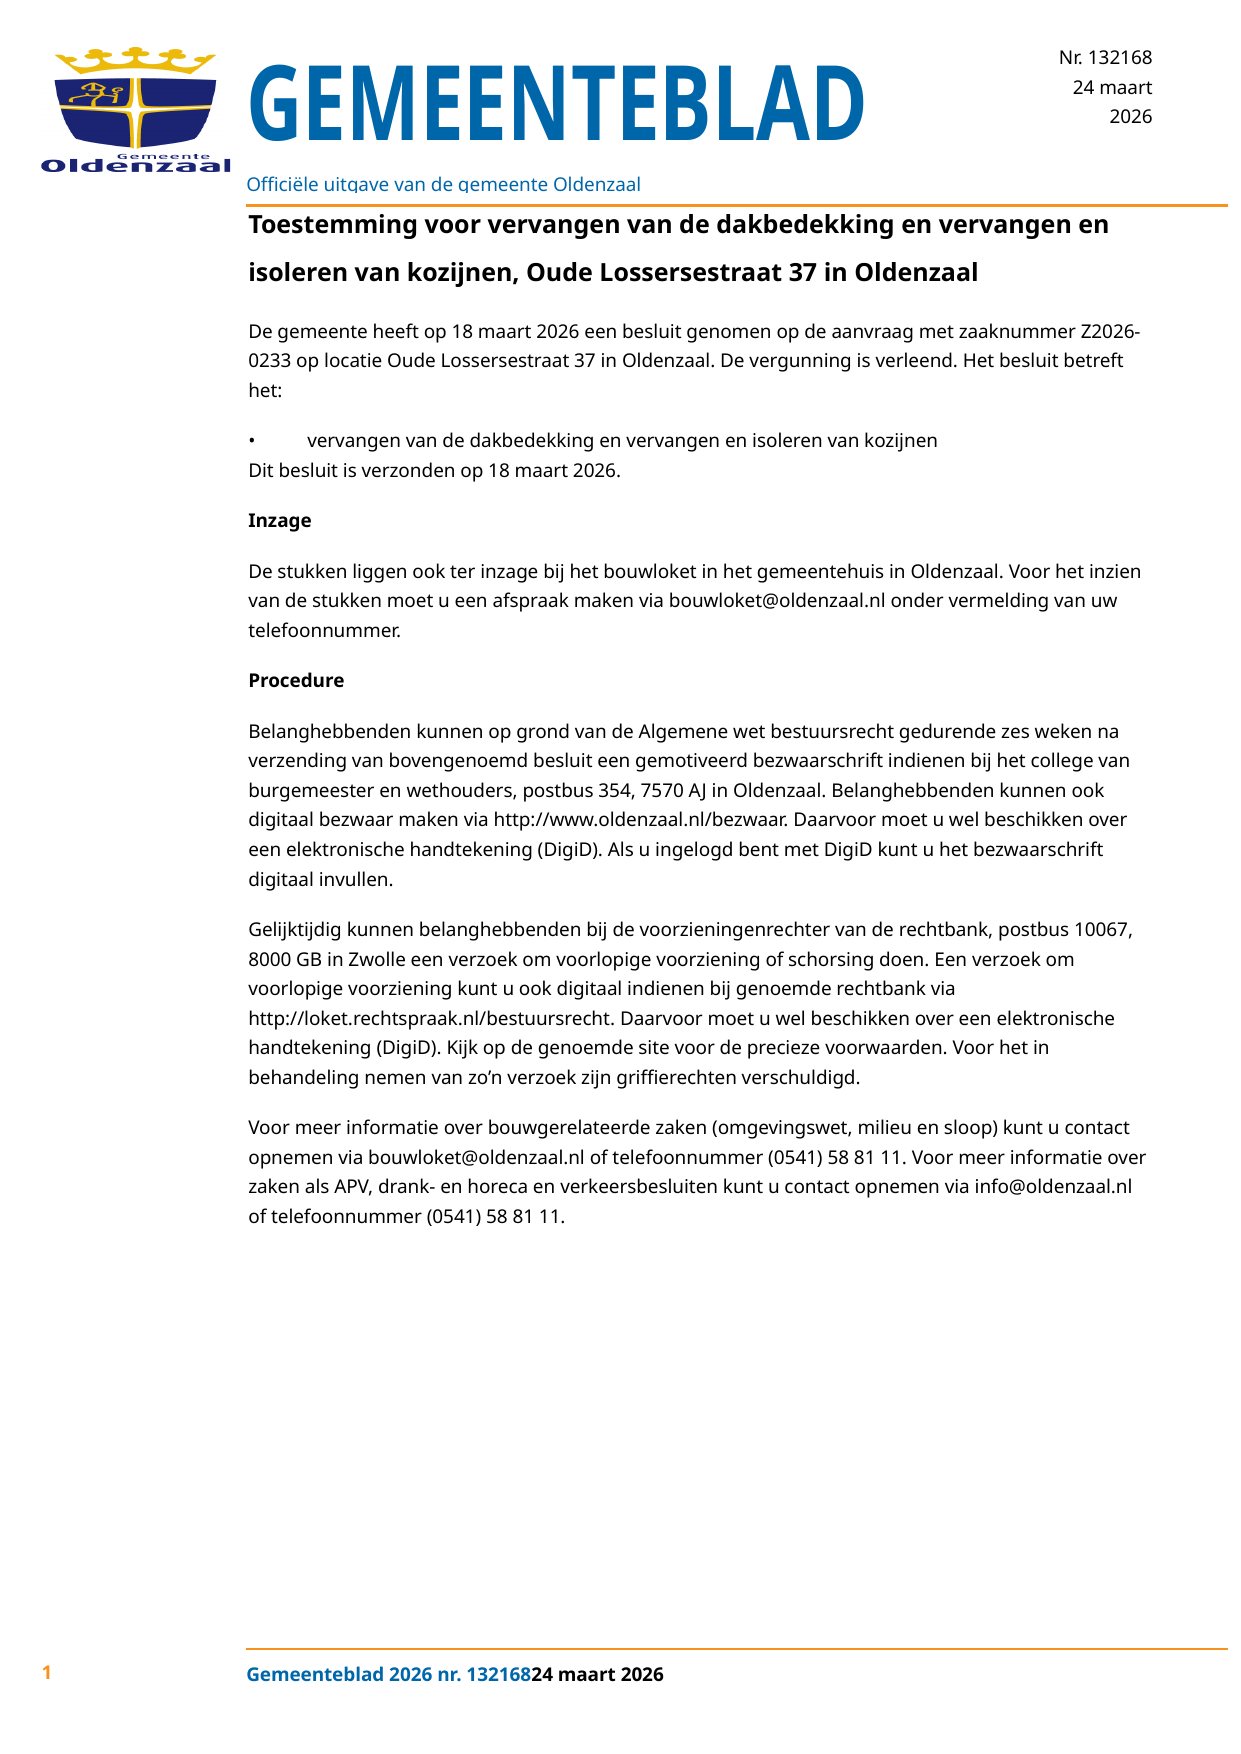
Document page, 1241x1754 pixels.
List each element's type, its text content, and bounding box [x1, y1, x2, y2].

text Dit besluit is verzonden op 18 maart 2026. [248, 457, 1152, 483]
text De stukken liggen ook ter inzage bij het bouwloket in het gemeentehuis in Oldenzaal. Voor het inzien van de stukken moet u een afspraak maken via bouwloket@oldenzaal.nl onder vermelding van uw telefoonnummer. [248, 558, 1152, 643]
text Procedure [248, 667, 1152, 693]
list vervangen van de dakbedekking en vervangen en isoleren van kozijnen [248, 427, 1152, 453]
text De gemeente heeft op 18 maart 2026 een besluit genomen op de aanvraag met zaaknummer Z2026-0233 op locatie Oude Lossersestraat 37 in Oldenzaal. De vergunning is verleend. Het besluit betreft het: [248, 318, 1152, 403]
picture [41, 47, 231, 172]
text Gelijktijdig kunnen belanghebbenden bij de voorzieningenrechter van de rechtbank, postbus 10067, 8000 GB in Zwolle een verzoek om voorlopige voorziening of schorsing doen. Een verzoek om voorlopige voorziening kunt u ook digitaal indienen bij genoemde rechtbank via http://loket.rechtspraak.nl/bestuursrecht. Daarvoor moet u wel beschikken over een elektronische handtekening (DigiD). Kijk op de genoemde site voor de precieze voorwaarden. Voor het in behandeling nemen van zo’n verzoek zijn griffierechten verschuldigd. [248, 916, 1152, 1090]
text Voor meer informatie over bouwgerelateerde zaken (omgevingswet, milieu en sloop) kunt u contact opnemen via bouwloket@oldenzaal.nl of telefoonnummer (0541) 58 81 11. Voor meer informatie over zaken als APV, drank- en horeca en verkeersbesluiten kunt u contact opnemen via info@oldenzaal.nl of telefoonnummer (0541) 58 81 11. [248, 1114, 1152, 1229]
text Inzage [248, 507, 1152, 533]
text Belanghebbenden kunnen op grond van de Algemene wet bestuursrecht gedurende zes weken na verzending van bovengenoemd besluit een gemotiveerd bezwaarschrift indienen bij het college van burgemeester en wethouders, postbus 354, 7570 AJ in Oldenzaal. Belanghebbenden kunnen ook digitaal bezwaar maken via http://www.oldenzaal.nl/bezwaar. Daarvoor moet u wel beschikken over een elektronische handtekening (DigiD). Als u ingelogd bent met DigiD kunt u het bezwaarschrift digitaal invullen. [248, 718, 1152, 892]
text Toestemming voor vervangen van de dakbedekking en vervangen en isoleren van kozijnen, Oude Lossersestraat 37 in Oldenzaal [248, 207, 1152, 288]
